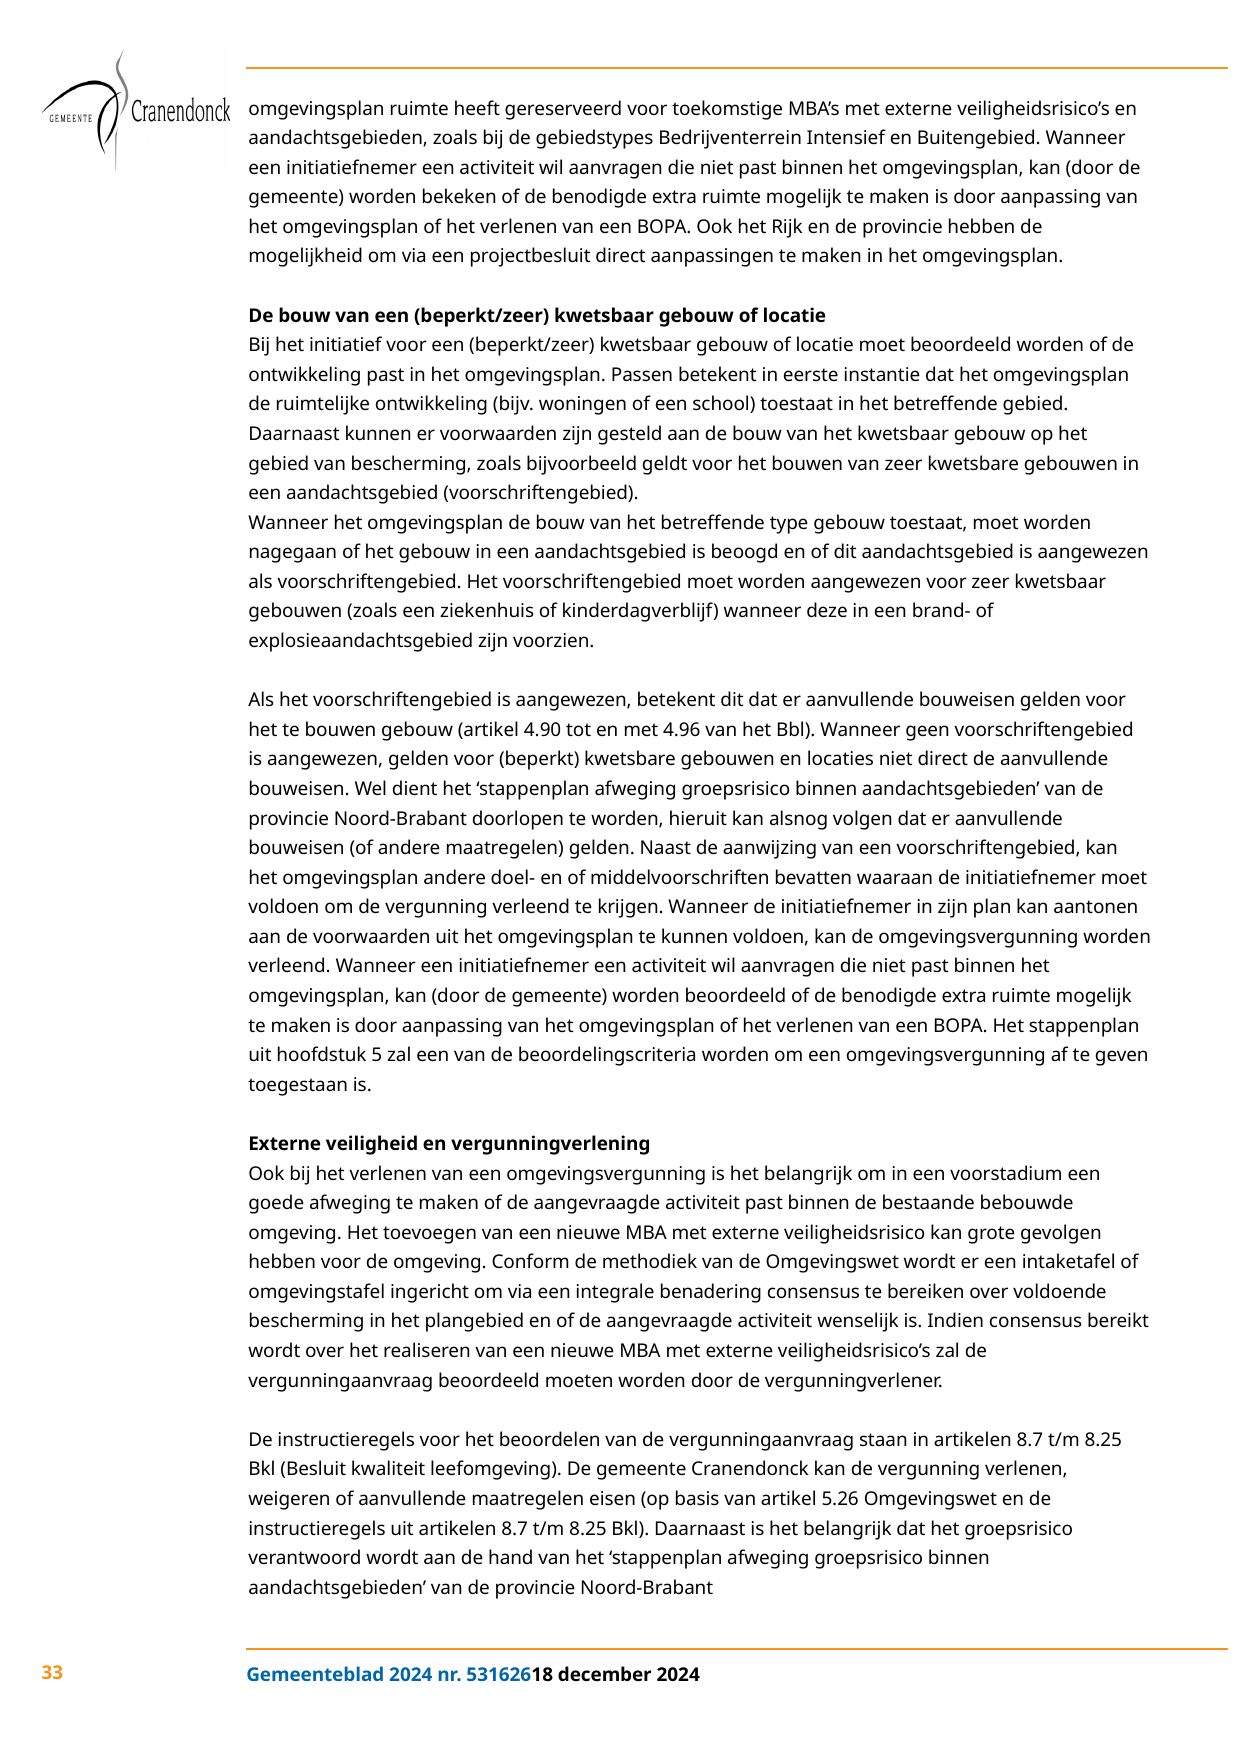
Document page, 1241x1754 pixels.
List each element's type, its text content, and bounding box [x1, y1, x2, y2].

text Wanneer het omgevingsplan de bouw van het betreffende type gebouw toestaat, moet worden nagegaan of het gebouw in een aandachtsgebied is beoogd en of dit aandachtsgebied is aangewezen als voorschriftengebied. Het voorschriftengebied moet worden aangewezen voor zeer kwetsbaar gebouwen (zoals een ziekenhuis of kinderdagverblijf) wanneer deze in een brand- of explosieaandachtsgebied zijn voorzien. [248, 509, 1152, 653]
text Als het voorschriftengebied is aangewezen, betekent dit dat er aanvullende bouweisen gelden voor het te bouwen gebouw (artikel 4.90 tot en met 4.96 van het Bbl). Wanneer geen voorschriftengebied is aangewezen, gelden voor (beperkt) kwetsbare gebouwen en locaties niet direct de aanvullende bouweisen. Wel dient het ‘stappenplan afweging groepsrisico binnen aandachtsgebieden’ van de provincie Noord-Brabant doorlopen te worden, hieruit kan alsnog volgen dat er aanvullende bouweisen (of andere maatregelen) gelden. Naast de aanwijzing van een voorschriftengebied, kan het omgevingsplan andere doel- en of middelvoorschriften bevatten waaraan de initiatiefnemer moet voldoen om de vergunning verleend te krijgen. Wanneer de initiatiefnemer in zijn plan kan aantonen aan de voorwaarden uit het omgevingsplan te kunnen voldoen, kan de omgevingsvergunning worden verleend. Wanneer een initiatiefnemer een activiteit wil aanvragen die niet past binnen het omgevingsplan, kan (door de gemeente) worden beoordeeld of de benodigde extra ruimte mogelijk te maken is door aanpassing van het omgevingsplan of het verlenen van een BOPA. Het stappenplan uit hoofdstuk 5 zal een van de beoordelingscriteria worden om een omgevingsvergunning af te geven toegestaan is. [248, 686, 1152, 1097]
text Bij het initiatief voor een (beperkt/zeer) kwetsbaar gebouw of locatie moet beoordeeld worden of de ontwikkeling past in het omgevingsplan. Passen betekent in eerste instantie dat het omgevingsplan de ruimtelijke ontwikkeling (bijv. woningen of een school) toestaat in het betreffende gebied. Daarnaast kunnen er voorwaarden zijn gesteld aan de bouw van het kwetsbaar gebouw op het gebied van bescherming, zoals bijvoorbeeld geldt voor het bouwen van zeer kwetsbare gebouwen in een aandachtsgebied (voorschriftengebied). [248, 331, 1152, 505]
picture [41, 47, 231, 172]
text omgevingsplan ruimte heeft gereserveerd voor toekomstige MBA’s met externe veiligheidsrisico’s en aandachtsgebieden, zoals bij de gebiedstypes Bedrijventerrein Intensief en Buitengebied. Wanneer een initiatiefnemer een activiteit wil aanvragen die niet past binnen het omgevingsplan, kan (door de gemeente) worden bekeken of de benodigde extra ruimte mogelijk te maken is door aanpassing van het omgevingsplan of het verlenen van een BOPA. Ook het Rijk en de provincie hebben de mogelijkheid om via een projectbesluit direct aanpassingen te maken in het omgevingsplan. [248, 95, 1152, 268]
text Ook bij het verlenen van een omgevingsvergunning is het belangrijk om in een voorstadium een goede afweging te maken of de aangevraagde activiteit past binnen de bestaande bebouwde omgeving. Het toevoegen van een nieuwe MBA met externe veiligheidsrisico kan grote gevolgen hebben voor de omgeving. Conform de methodiek van de Omgevingswet wordt er een intaketafel of omgevingstafel ingericht om via een integrale benadering consensus te bereiken over voldoende bescherming in het plangebied en of de aangevraagde activiteit wenselijk is. Indien consensus bereikt wordt over het realiseren van een nieuwe MBA met externe veiligheidsrisico’s zal de vergunningaanvraag beoordeeld moeten worden door de vergunningverlener. [248, 1160, 1152, 1393]
text De instructieregels voor het beoordelen van de vergunningaanvraag staan in artikelen 8.7 t/m 8.25 Bkl (Besluit kwaliteit leefomgeving). De gemeente Cranendonck kan de vergunning verlenen, weigeren of aanvullende maatregelen eisen (op basis van artikel 5.26 Omgevingswet en de instructieregels uit artikelen 8.7 t/m 8.25 Bkl). Daarnaast is het belangrijk dat het groepsrisico verantwoord wordt aan de hand van het ‘stappenplan afweging groepsrisico binnen aandachtsgebieden’ van de provincie Noord-Brabant [248, 1426, 1152, 1600]
text De bouw van een (beperkt/zeer) kwetsbaar gebouw of locatie [248, 302, 1152, 328]
text Externe veiligheid en vergunningverlening [248, 1130, 1152, 1156]
